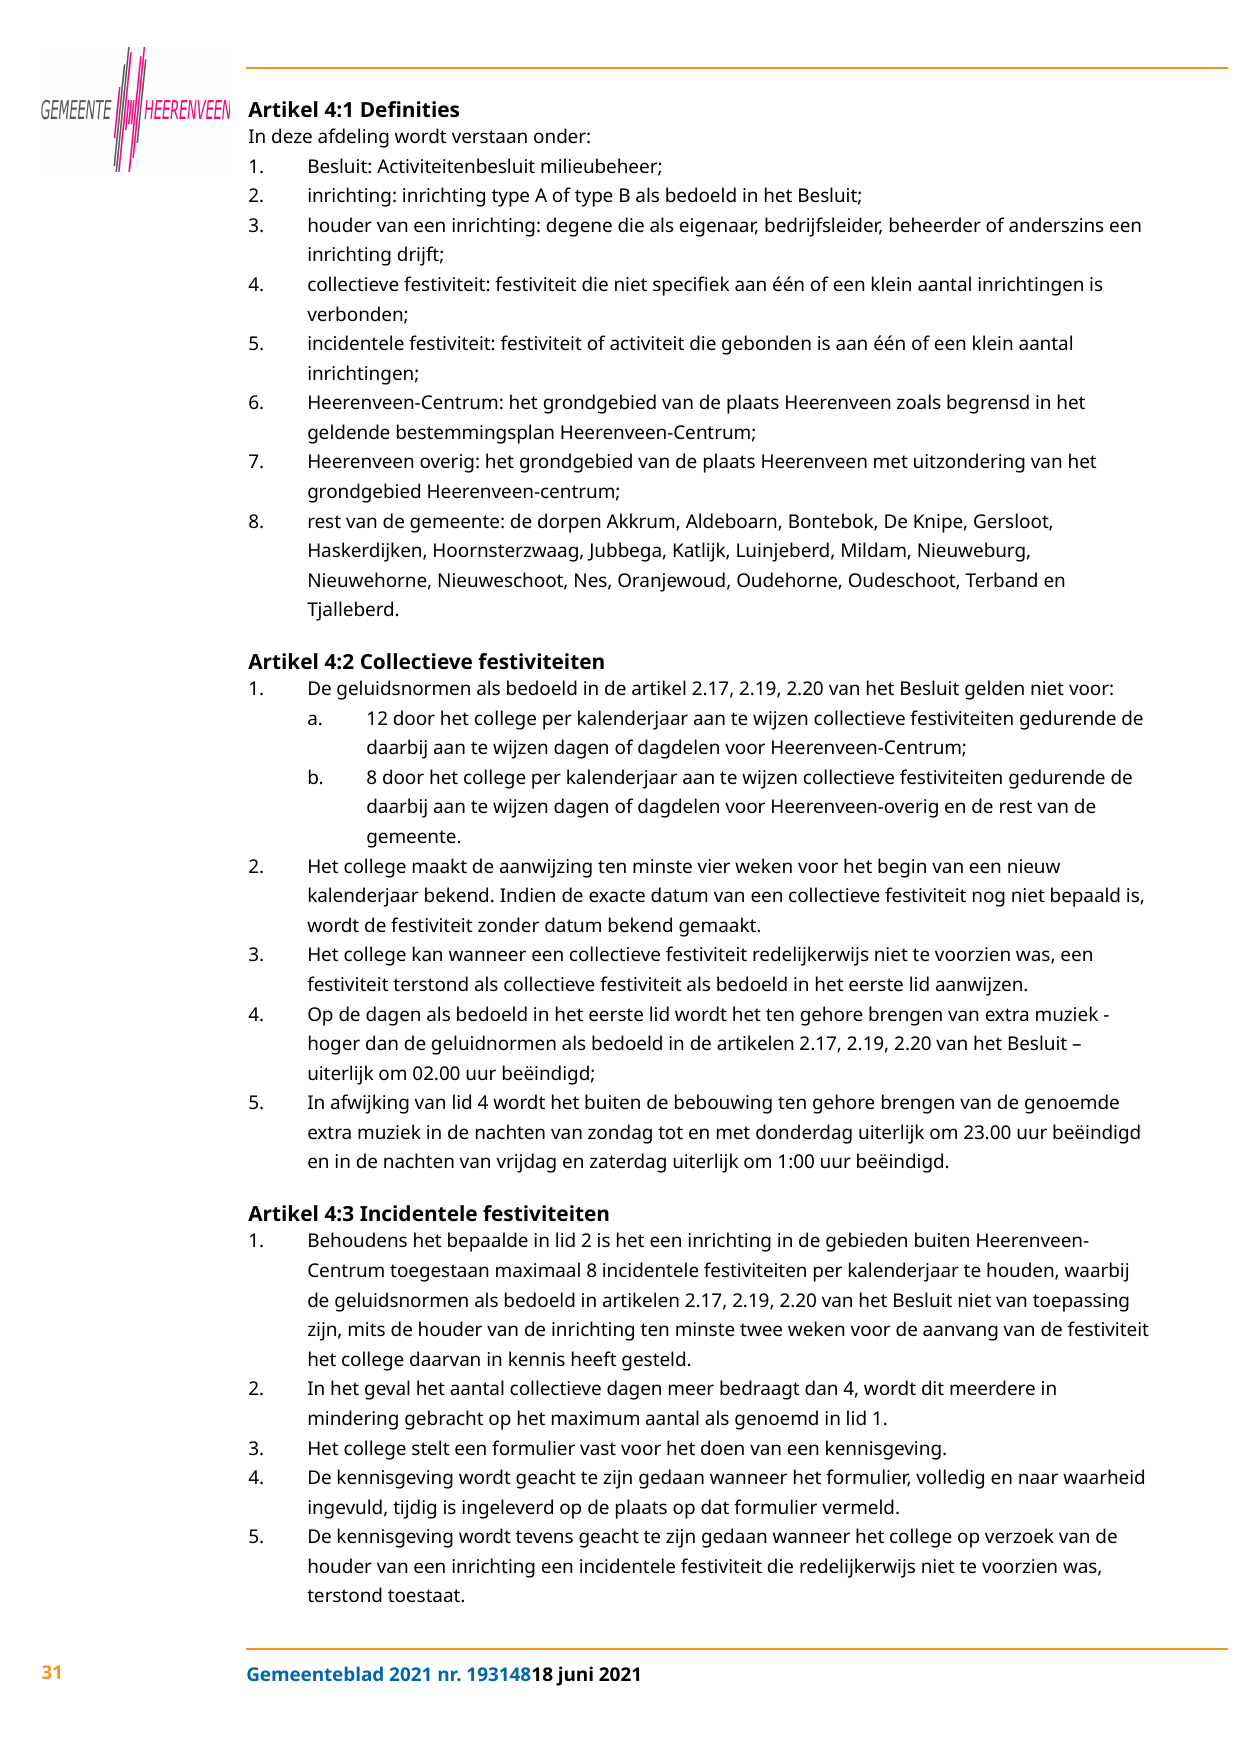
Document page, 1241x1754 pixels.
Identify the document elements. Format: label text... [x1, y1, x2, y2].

list Heerenveen overig: het grondgebied van de plaats Heerenveen met uitzondering van het grondgebied Heerenveen-centrum; [248, 449, 1152, 504]
picture [41, 47, 231, 172]
list De kennisgeving wordt geacht te zijn gedaan wanneer het formulier, volledig en naar waarheid ingevuld, tijdig is ingeleverd op de plaats op dat formulier vermeld. [248, 1464, 1152, 1519]
list De geluidsnormen als bedoeld in de artikel 2.17, 2.19, 2.20 van het Besluit gelden niet voor: [248, 675, 1152, 701]
list Heerenveen-Centrum: het grondgebied van de plaats Heerenveen zoals begrensd in het geldende bestemmingsplan Heerenveen-Centrum; [248, 389, 1152, 445]
list rest van de gemeente: de dorpen Akkrum, Aldeboarn, Bontebok, De Knipe, Gersloot, Haskerdijken, Hoornsterzwaag, Jubbega, Katlijk, Luinjeberd, Mildam, Nieuweburg, Nieuwehorne, Nieuweschoot, Nes, Oranjewoud, Oudehorne, Oudeschoot, Terband en Tjalleberd. [248, 508, 1152, 622]
list houder van een inrichting: degene die als eigenaar, bedrijfsleider, beheerder of anderszins een inrichting drijft; [248, 212, 1152, 267]
list incidentele festiviteit: festiviteit of activiteit die gebonden is aan één of een klein aantal inrichtingen; [248, 330, 1152, 386]
list In het geval het aantal collectieve dagen meer bedraagt dan 4, wordt dit meerdere in mindering gebracht op het maximum aantal als genoemd in lid 1. [248, 1376, 1152, 1431]
list inrichting: inrichting type A of type B als bedoeld in het Besluit; [248, 182, 1152, 208]
list De kennisgeving wordt tevens geacht te zijn gedaan wanneer het college op verzoek van de houder van een inrichting een incidentele festiviteit die redelijkerwijs niet te voorzien was, terstond toestaat. [248, 1523, 1152, 1608]
text In deze afdeling wordt verstaan onder: [248, 123, 1152, 149]
list Behoudens het bepaalde in lid 2 is het een inrichting in de gebieden buiten Heerenveen-Centrum toegestaan maximaal 8 incidentele festiviteiten per kalenderjaar te houden, waarbij de geluidsnormen als bedoeld in artikelen 2.17, 2.19, 2.20 van het Besluit niet van toepassing zijn, mits de houder van de inrichting ten minste twee weken voor de aanvang van de festiviteit het college daarvan in kennis heeft gesteld. [248, 1228, 1152, 1372]
list Het college kan wanneer een collectieve festiviteit redelijkerwijs niet te voorzien was, een festiviteit terstond als collectieve festiviteit als bedoeld in het eerste lid aanwijzen. [248, 942, 1152, 997]
list 8 door het college per kalenderjaar aan te wijzen collectieve festiviteiten gedurende de daarbij aan te wijzen dagen of dagdelen voor Heerenveen-overig en de rest van de gemeente. [307, 764, 1152, 849]
list Het college maakt de aanwijzing ten minste vier weken voor het begin van een nieuw kalenderjaar bekend. Indien de exacte datum van een collectieve festiviteit nog niet bepaald is, wordt de festiviteit zonder datum bekend gemaakt. [248, 853, 1152, 938]
list Op de dagen als bedoeld in het eerste lid wordt het ten gehore brengen van extra muziek - hoger dan de geluidnormen als bedoeld in de artikelen 2.17, 2.19, 2.20 van het Besluit – uiterlijk om 02.00 uur beëindigd; [248, 1001, 1152, 1086]
list Besluit: Activiteitenbesluit milieubeheer; [248, 153, 1152, 178]
list 12 door het college per kalenderjaar aan te wijzen collectieve festiviteiten gedurende de daarbij aan te wijzen dagen of dagdelen voor Heerenveen-Centrum; [307, 705, 1152, 760]
text Artikel 4:2 Collectieve festiviteiten [248, 647, 1152, 675]
text Artikel 4:3 Incidentele festiviteiten [248, 1199, 1152, 1228]
list collectieve festiviteit: festiviteit die niet specifiek aan één of een klein aantal inrichtingen is verbonden; [248, 271, 1152, 326]
text Artikel 4:1 Definities [248, 95, 1152, 123]
list In afwijking van lid 4 wordt het buiten de bebouwing ten gehore brengen van de genoemde extra muziek in de nachten van zondag tot en met donderdag uiterlijk om 23.00 uur beëindigd en in de nachten van vrijdag en zaterdag uiterlijk om 1:00 uur beëindigd. [248, 1089, 1152, 1174]
list Het college stelt een formulier vast voor het doen van een kennisgeving. [248, 1435, 1152, 1460]
